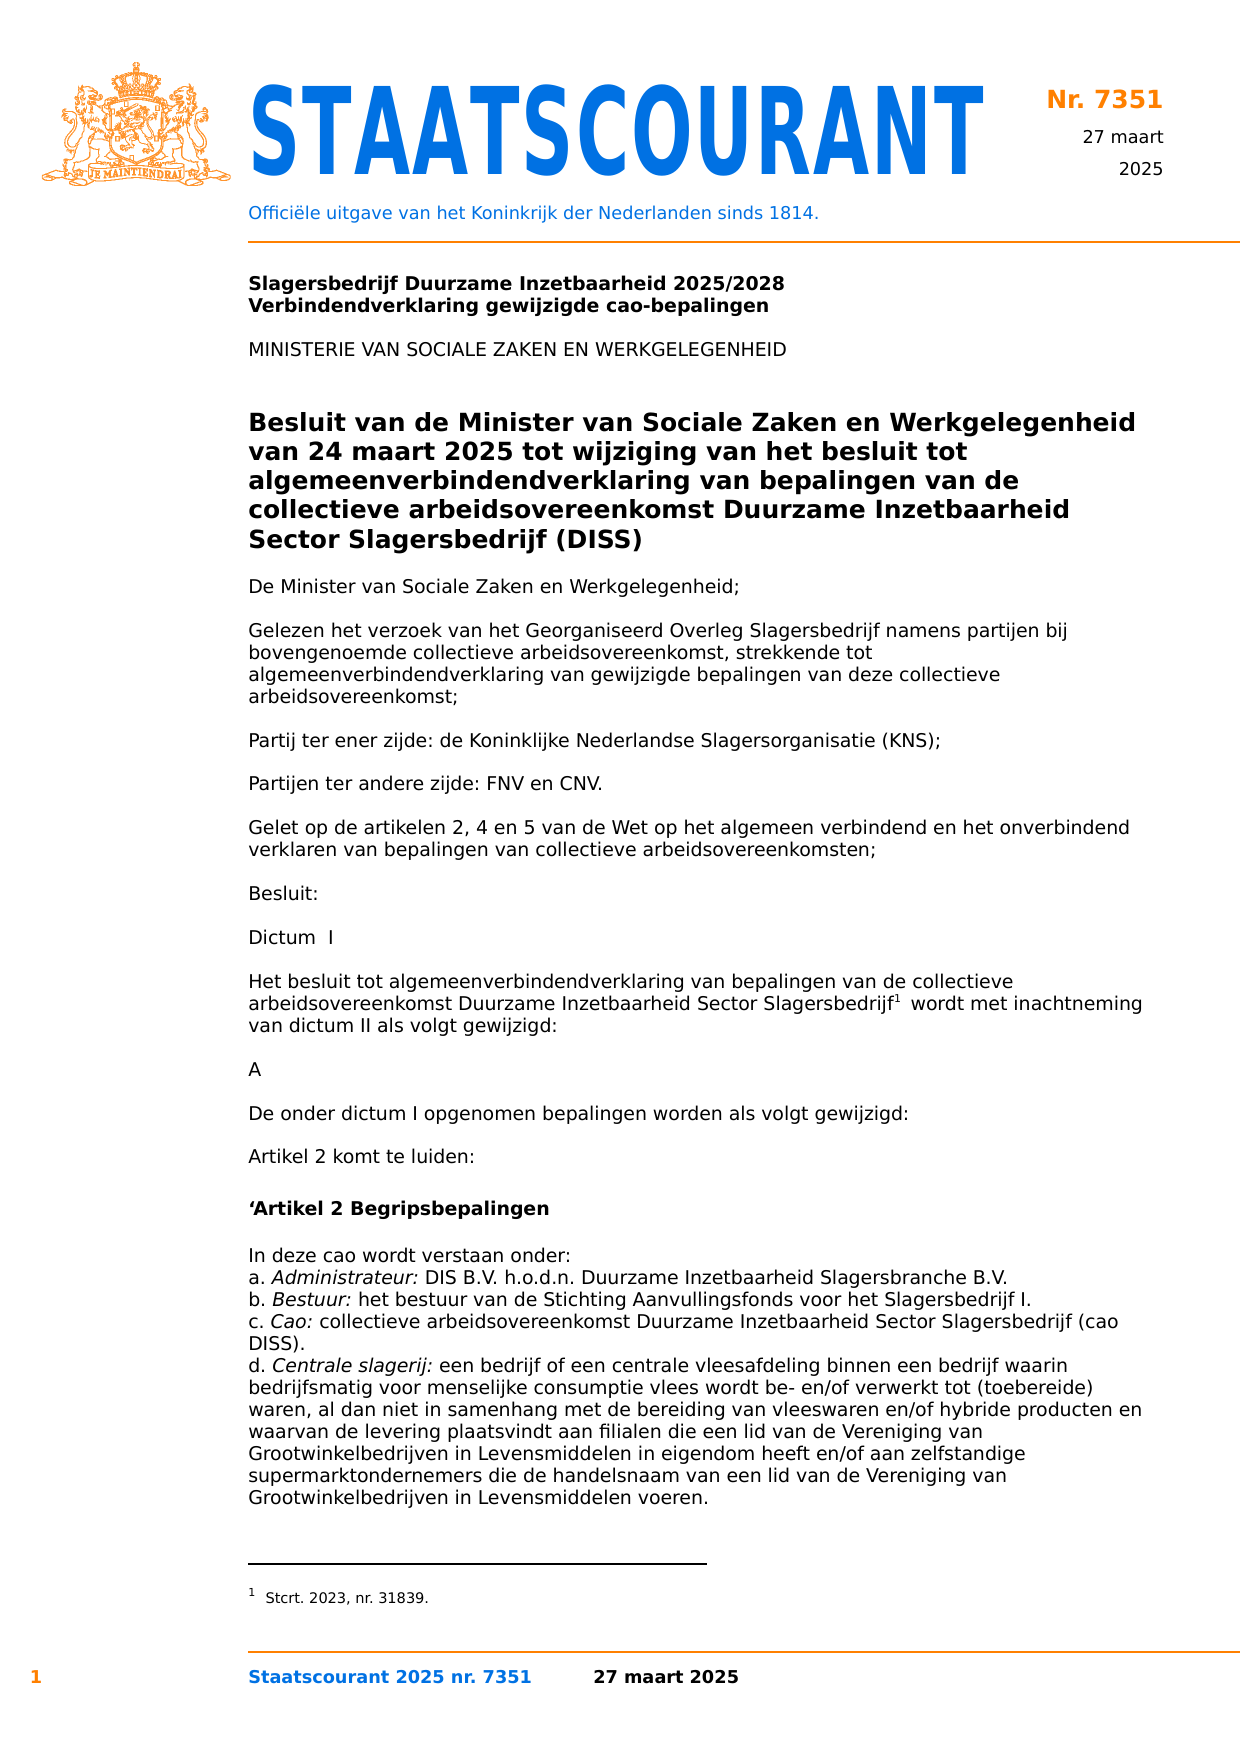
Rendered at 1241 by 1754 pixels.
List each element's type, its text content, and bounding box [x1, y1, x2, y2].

table_cell 27 maart [998, 121, 1240, 153]
table_cell 2025 [998, 153, 1240, 203]
text Stcrt. 2023, nr. 31839. [248, 1586, 1163, 1608]
text Partijen ter andere zijde: FNV en CNV. [248, 773, 1163, 795]
subtitle Besluit van de Minister van Sociale Zaken en Werkgelegenheid van 24 maart 2025 tot wijziging van het besluit tot algemeenverbindendverklaring van bepalingen van de collectieve arbeidsovereenkomst Duurzame Inzetbaarheid Sector Slagersbedrijf (DISS) [248, 408, 1163, 554]
table_header Nr. 7351 [998, 62, 1240, 121]
text Gelezen het verzoek van het Georganiseerd Overleg Slagersbedrijf namens partijen bij bovengenoemde collectieve arbeidsovereenkomst, strekkende tot algemeenverbindendverklaring van gewijzigde bepalingen van deze collectieve arbeidsovereenkomst; [248, 620, 1163, 708]
text Partij ter ener zijde: de Koninklijke Nederlandse Slagersorganisatie (KNS); [248, 729, 1163, 751]
text Gelet op de artikelen 2, 4 en 5 van de Wet op het algemeen verbindend en het onverbindend verklaren van bepalingen van collectieve arbeidsovereenkomsten; [248, 817, 1163, 861]
text MINISTERIE VAN SOCIALE ZAKEN EN WERKGELEGENHEID [248, 339, 1163, 361]
text De onder dictum I opgenomen bepalingen worden als volgt gewijzigd: [248, 1102, 1163, 1124]
text Besluit: [248, 883, 1163, 905]
text De Minister van Sociale Zaken en Werkgelegenheid; [248, 576, 1163, 598]
picture [41, 62, 231, 186]
text Slagersbedrijf Duurzame Inzetbaarheid 2025/2028 [248, 273, 1163, 295]
text a. Administrateur: DIS B.V. h.o.d.n. Duurzame Inzetbaarheid Slagersbranche B.V. [248, 1267, 1163, 1289]
text Verbindendverklaring gewijzigde cao-bepalingen [248, 295, 1163, 317]
text Het besluit tot algemeenverbindendverklaring van bepalingen van de collectieve arbeidsovereenkomst Duurzame Inzetbaarheid Sector Slagersbedrijf wordt met inachtneming van dictum II als volgt gewijzigd: [248, 971, 1163, 1037]
text Dictum I [248, 927, 1163, 949]
text In deze cao wordt verstaan onder: [248, 1245, 1163, 1267]
table_header [25, 62, 248, 241]
text d. Centrale slagerij: een bedrijf of een centrale vleesafdeling binnen een bedrijf waarin bedrijfsmatig voor menselijke consumptie vlees wordt be- en/of verwerkt tot (toebereide) waren, al dan niet in samenhang met de bereiding van vleeswaren en/of hybride producten en waarvan de levering plaatsvindt aan filialen die een lid van de Vereniging van Grootwinkelbedrijven in Levensmiddelen in eigendom heeft en/of aan zelfstandige supermarktondernemers die de handelsnaam van een lid van de Vereniging van Grootwinkelbedrijven in Levensmiddelen voeren. [248, 1355, 1163, 1509]
subtitle ‘Artikel 2 Begripsbepalingen [248, 1198, 1163, 1220]
text A [248, 1058, 1163, 1081]
text Artikel 2 komt te luiden: [248, 1146, 1163, 1168]
text b. Bestuur: het bestuur van de Stichting Aanvullingsfonds voor het Slagersbedrijf I. [248, 1289, 1163, 1311]
text c. Cao: collectieve arbeidsovereenkomst Duurzame Inzetbaarheid Sector Slagersbedrijf (cao DISS). [248, 1311, 1163, 1355]
table_header STAATSCOURANT [248, 62, 998, 203]
table_cell Officiële uitgave van het Koninkrijk der Nederlanden sinds 1814. [248, 203, 1240, 241]
